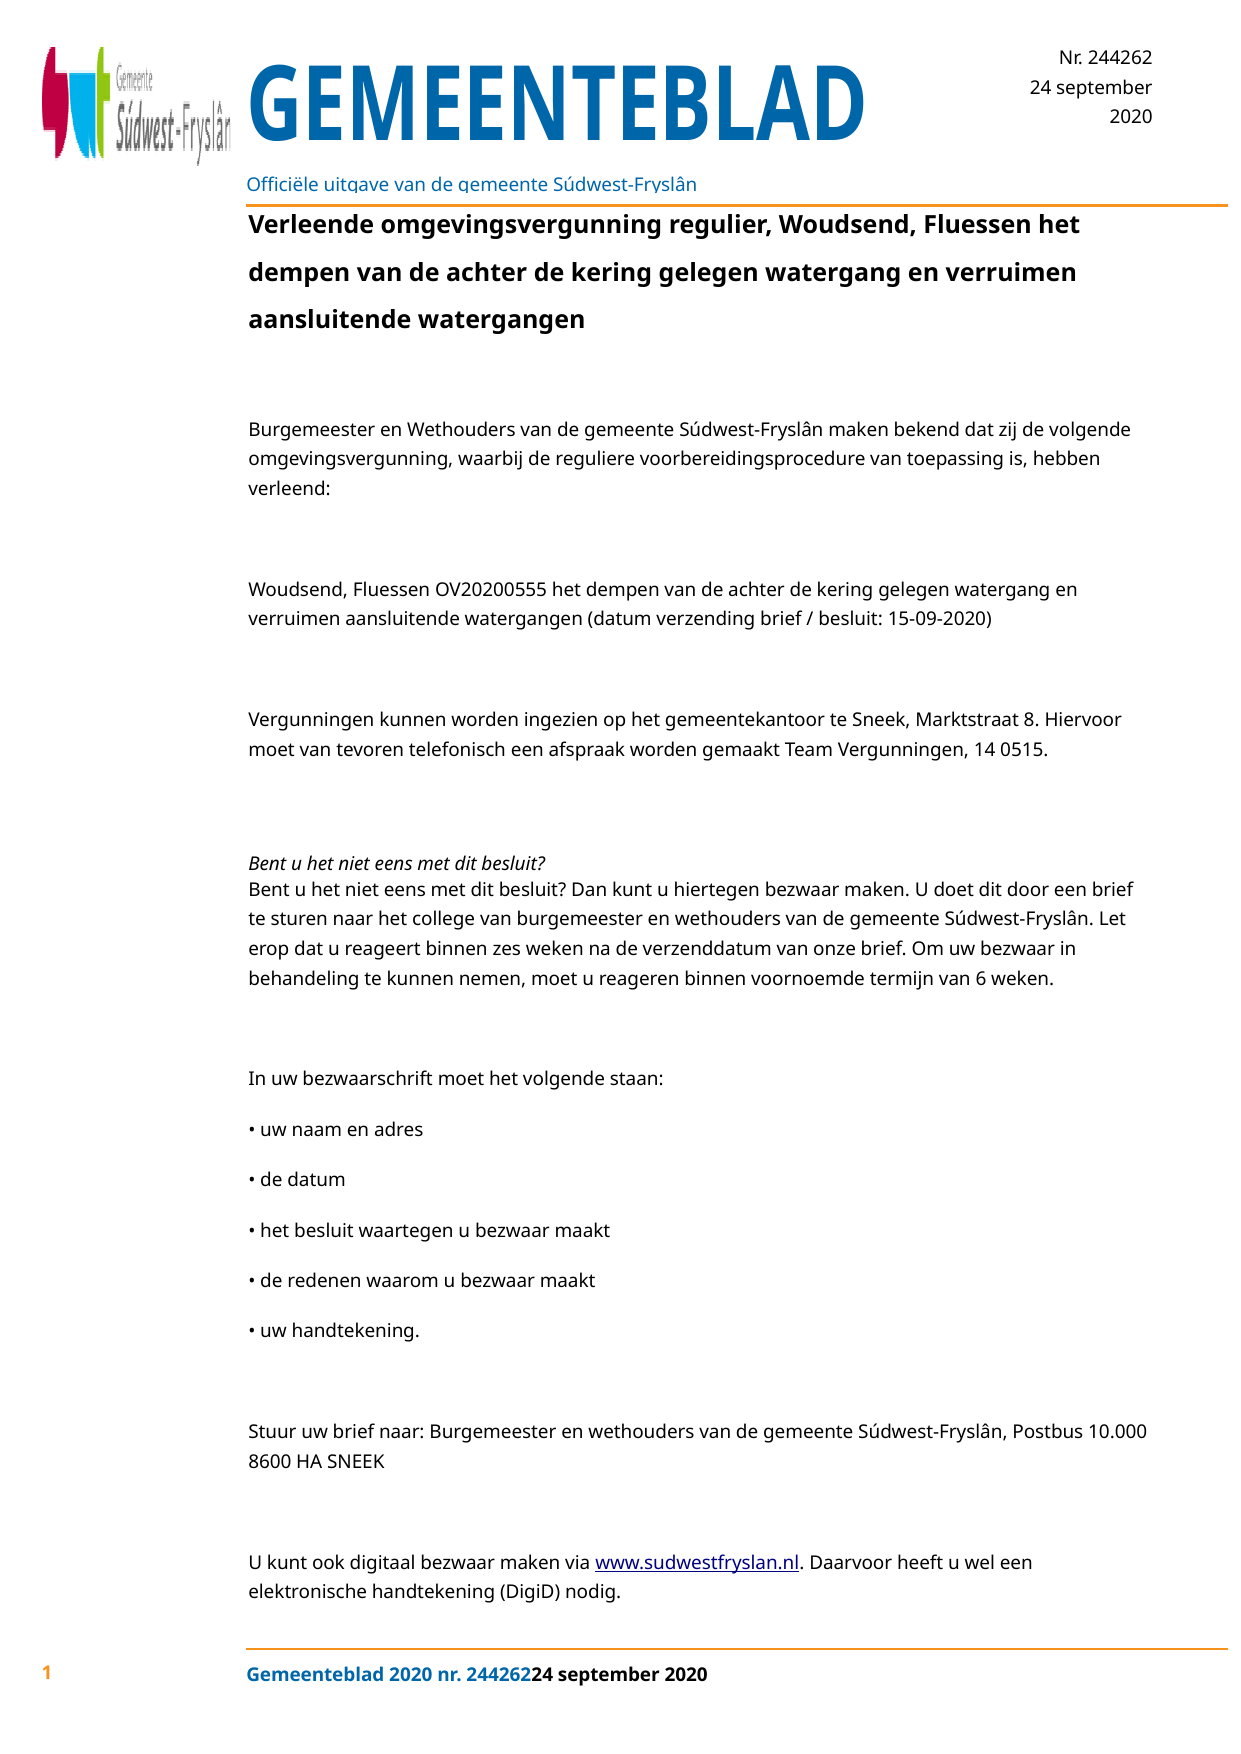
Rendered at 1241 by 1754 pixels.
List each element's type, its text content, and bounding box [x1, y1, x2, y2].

text Bent u het niet eens met dit besluit? [248, 850, 1152, 876]
picture [41, 47, 231, 172]
text • het besluit waartegen u bezwaar maakt [248, 1217, 1152, 1243]
text U kunt ook digitaal bezwaar maken via www.sudwestfryslan.nl. Daarvoor heeft u wel een elektronische handtekening (DigiD) nodig. [248, 1549, 1152, 1604]
text Bent u het niet eens met dit besluit? Dan kunt u hiertegen bezwaar maken. U doet dit door een brief te sturen naar het college van burgemeester en wethouders van de gemeente Súdwest-Fryslân. Let erop dat u reageert binnen zes weken na de verzenddatum van onze brief. Om uw bezwaar in behandeling te kunnen nemen, moet u reageren binnen voornoemde termijn van 6 weken. [248, 876, 1152, 991]
text Woudsend, Fluessen OV20200555 het dempen van de achter de kering gelegen watergang en verruimen aansluitende watergangen (datum verzending brief / besluit: 15-09-2020) [248, 576, 1152, 631]
text • uw handtekening. [248, 1318, 1152, 1343]
text Stuur uw brief naar: Burgemeester en wethouders van de gemeente Súdwest-Fryslân, Postbus 10.000 8600 HA SNEEK [248, 1418, 1152, 1474]
text In uw bezwaarschrift moet het volgende staan: [248, 1066, 1152, 1091]
text • uw naam en adres [248, 1116, 1152, 1142]
text • de redenen waarom u bezwaar maakt [248, 1267, 1152, 1293]
text Burgemeester en Wethouders van de gemeente Súdwest-Fryslân maken bekend dat zij de volgende omgevingsvergunning, waarbij de reguliere voorbereidingsprocedure van toepassing is, hebben verleend: [248, 416, 1152, 501]
text • de datum [248, 1166, 1152, 1192]
text Verleende omgevingsvergunning regulier, Woudsend, Fluessen het dempen van de achter de kering gelegen watergang en verruimen aansluitende watergangen [248, 207, 1152, 336]
text Vergunningen kunnen worden ingezien op het gemeentekantoor te Sneek, Marktstraat 8. Hiervoor moet van tevoren telefonisch een afspraak worden gemaakt Team Vergunningen, 14 0515. [248, 706, 1152, 762]
